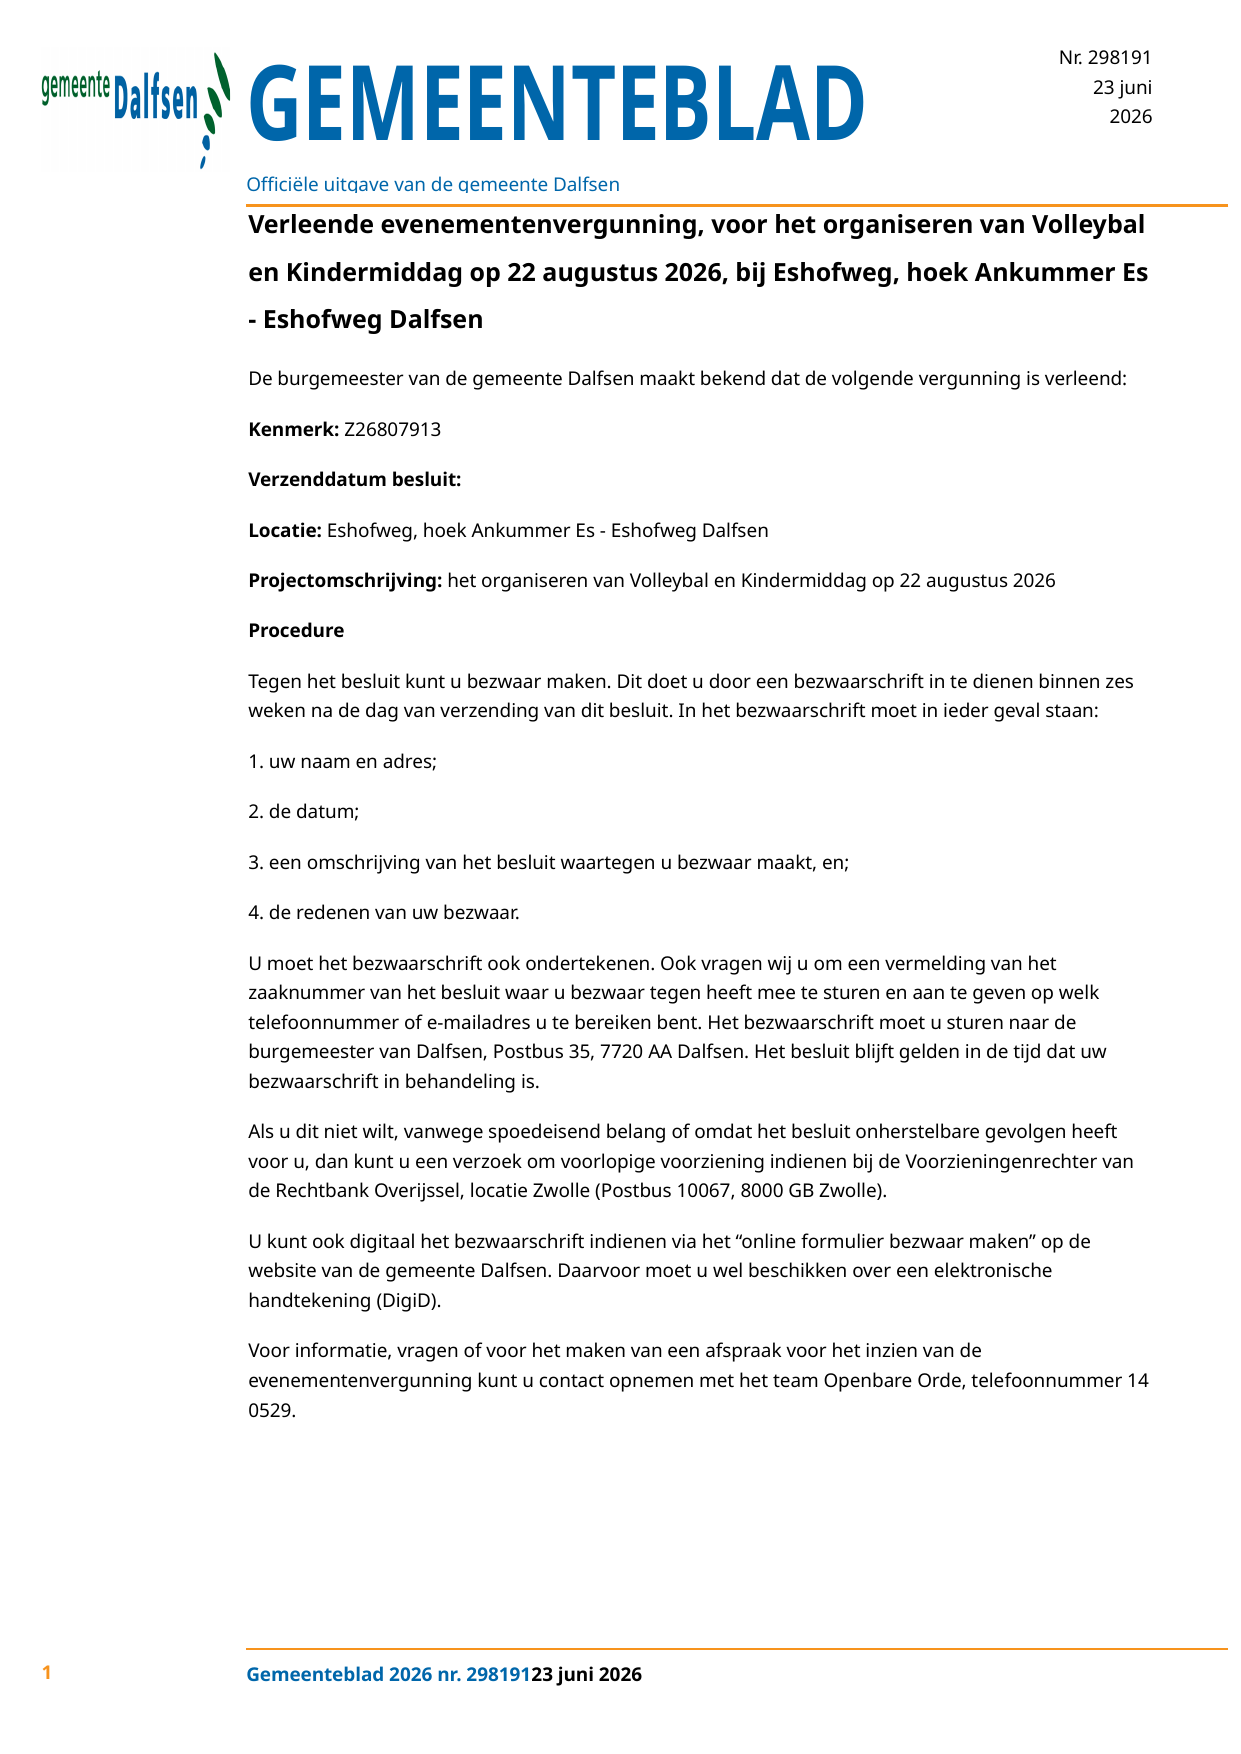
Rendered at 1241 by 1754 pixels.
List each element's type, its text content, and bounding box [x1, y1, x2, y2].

text Procedure [248, 618, 1152, 643]
text 4. de redenen van uw bezwaar. [248, 899, 1152, 925]
text U moet het bezwaarschrift ook ondertekenen. Ook vragen wij u om een vermelding van het zaaknummer van het besluit waar u bezwaar tegen heeft mee te sturen en aan te geven op welk telefoonnummer of e-mailadres u te bereiken bent. Het bezwaarschrift moet u sturen naar de burgemeester van Dalfsen, Postbus 35, 7720 AA Dalfsen. Het besluit blijft gelden in de tijd dat uw bezwaarschrift in behandeling is. [248, 950, 1152, 1094]
text U kunt ook digitaal het bezwaarschrift indienen via het “online formulier bezwaar maken” op de website van de gemeente Dalfsen. Daarvoor moet u wel beschikken over een elektronische handtekening (DigiD). [248, 1228, 1152, 1313]
text Als u dit niet wilt, vanwege spoedeisend belang of omdat het besluit onherstelbare gevolgen heeft voor u, dan kunt u een verzoek om voorlopige voorziening indienen bij de Voorzieningenrechter van de Rechtbank Overijssel, locatie Zwolle (Postbus 10067, 8000 GB Zwolle). [248, 1118, 1152, 1203]
text Verleende evenementenvergunning, voor het organiseren van Volleybal en Kindermiddag op 22 augustus 2026, bij Eshofweg, hoek Ankummer Es - Eshofweg Dalfsen [248, 207, 1152, 336]
text 3. een omschrijving van het besluit waartegen u bezwaar maakt, en; [248, 849, 1152, 874]
text 1. uw naam en adres; [248, 748, 1152, 774]
text De burgemeester van de gemeente Dalfsen maakt bekend dat de volgende vergunning is verleend: [248, 366, 1152, 391]
text Kenmerk: Z26807913 [248, 416, 1152, 442]
picture [41, 47, 231, 172]
text Verzenddatum besluit: [248, 466, 1152, 492]
text Voor informatie, vragen of voor het maken van een afspraak voor het inzien van de evenementenvergunning kunt u contact opnemen met het team Openbare Orde, telefoonnummer 14 0529. [248, 1338, 1152, 1422]
text 2. de datum; [248, 798, 1152, 824]
text Projectomschrijving: het organiseren van Volleybal en Kindermiddag op 22 augustus 2026 [248, 567, 1152, 593]
text Locatie: Eshofweg, hoek Ankummer Es - Eshofweg Dalfsen [248, 517, 1152, 542]
text Tegen het besluit kunt u bezwaar maken. Dit doet u door een bezwaarschrift in te dienen binnen zes weken na de dag van verzending van dit besluit. In het bezwaarschrift moet in ieder geval staan: [248, 668, 1152, 723]
